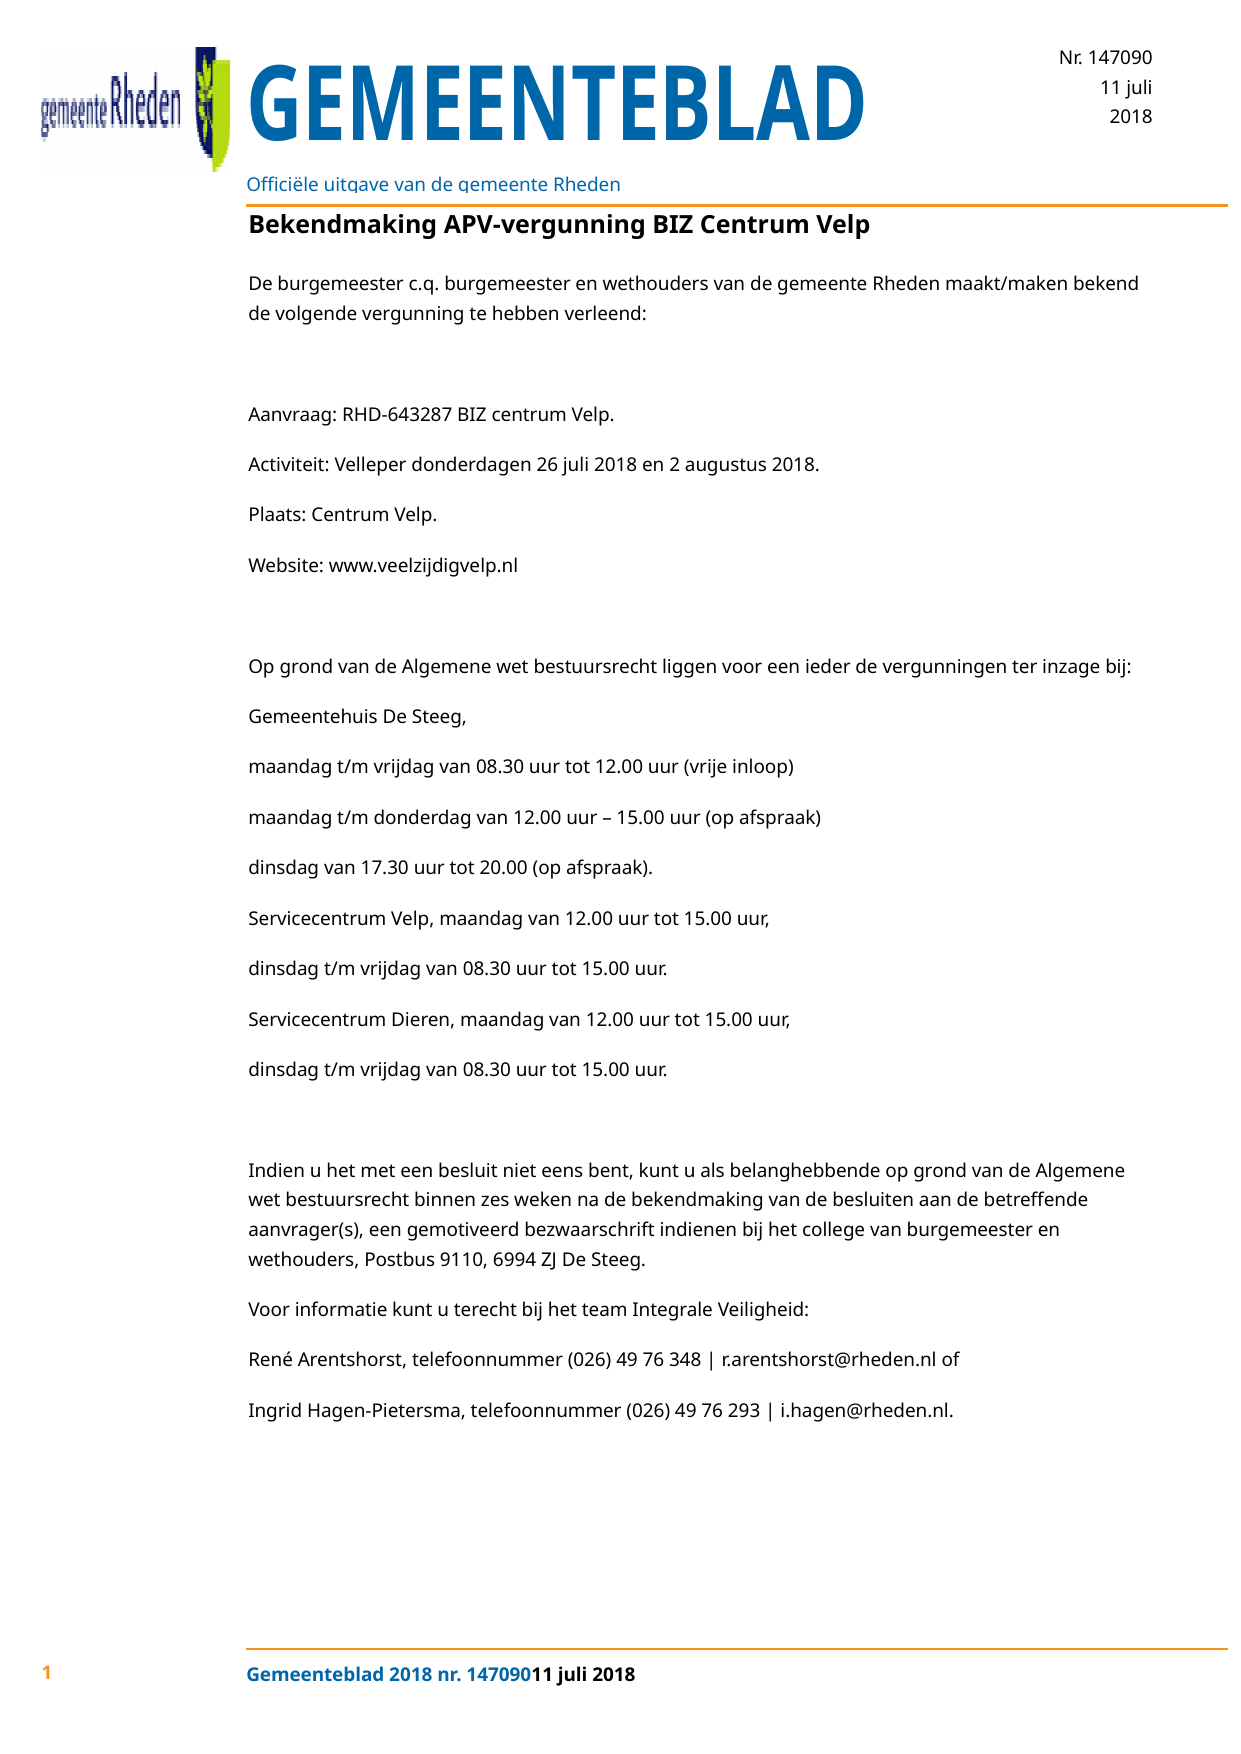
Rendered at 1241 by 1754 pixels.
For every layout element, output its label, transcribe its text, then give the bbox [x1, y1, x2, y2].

text Activiteit: Velleper donderdagen 26 juli 2018 en 2 augustus 2018. [248, 451, 1152, 477]
text Aanvraag: RHD-643287 BIZ centrum Velp. [248, 401, 1152, 426]
text Op grond van de Algemene wet bestuursrecht liggen voor een ieder de vergunningen ter inzage bij: [248, 653, 1152, 678]
text dinsdag t/m vrijdag van 08.30 uur tot 15.00 uur. [248, 955, 1152, 981]
text dinsdag van 17.30 uur tot 20.00 (op afspraak). [248, 854, 1152, 880]
picture [41, 47, 231, 172]
text Bekendmaking APV-vergunning BIZ Centrum Velp [248, 207, 1152, 241]
text De burgemeester c.q. burgemeester en wethouders van de gemeente Rheden maakt/maken bekend de volgende vergunning te hebben verleend: [248, 270, 1152, 326]
text Indien u het met een besluit niet eens bent, kunt u als belanghebbende op grond van de Algemene wet bestuursrecht binnen zes weken na de bekendmaking van de besluiten aan de betreffende aanvrager(s), een gemotiveerd bezwaarschrift indienen bij het college van burgemeester en wethouders, Postbus 9110, 6994 ZJ De Steeg. [248, 1157, 1152, 1271]
text Gemeentehuis De Steeg, [248, 703, 1152, 729]
text maandag t/m donderdag van 12.00 uur – 15.00 uur (op afspraak) [248, 804, 1152, 830]
text Servicecentrum Dieren, maandag van 12.00 uur tot 15.00 uur, [248, 1006, 1152, 1031]
text Plaats: Centrum Velp. [248, 502, 1152, 527]
text maandag t/m vrijdag van 08.30 uur tot 12.00 uur (vrije inloop) [248, 754, 1152, 779]
text dinsdag t/m vrijdag van 08.30 uur tot 15.00 uur. [248, 1056, 1152, 1082]
text Servicecentrum Velp, maandag van 12.00 uur tot 15.00 uur, [248, 905, 1152, 931]
text Voor informatie kunt u terecht bij het team Integrale Veiligheid: [248, 1296, 1152, 1322]
text René Arentshorst, telefoonnummer (026) 49 76 348 | r.arentshorst@rheden.nl of [248, 1347, 1152, 1372]
text Website: www.veelzijdigvelp.nl [248, 552, 1152, 578]
text Ingrid Hagen-Pietersma, telefoonnummer (026) 49 76 293 | i.hagen@rheden.nl. [248, 1397, 1152, 1423]
